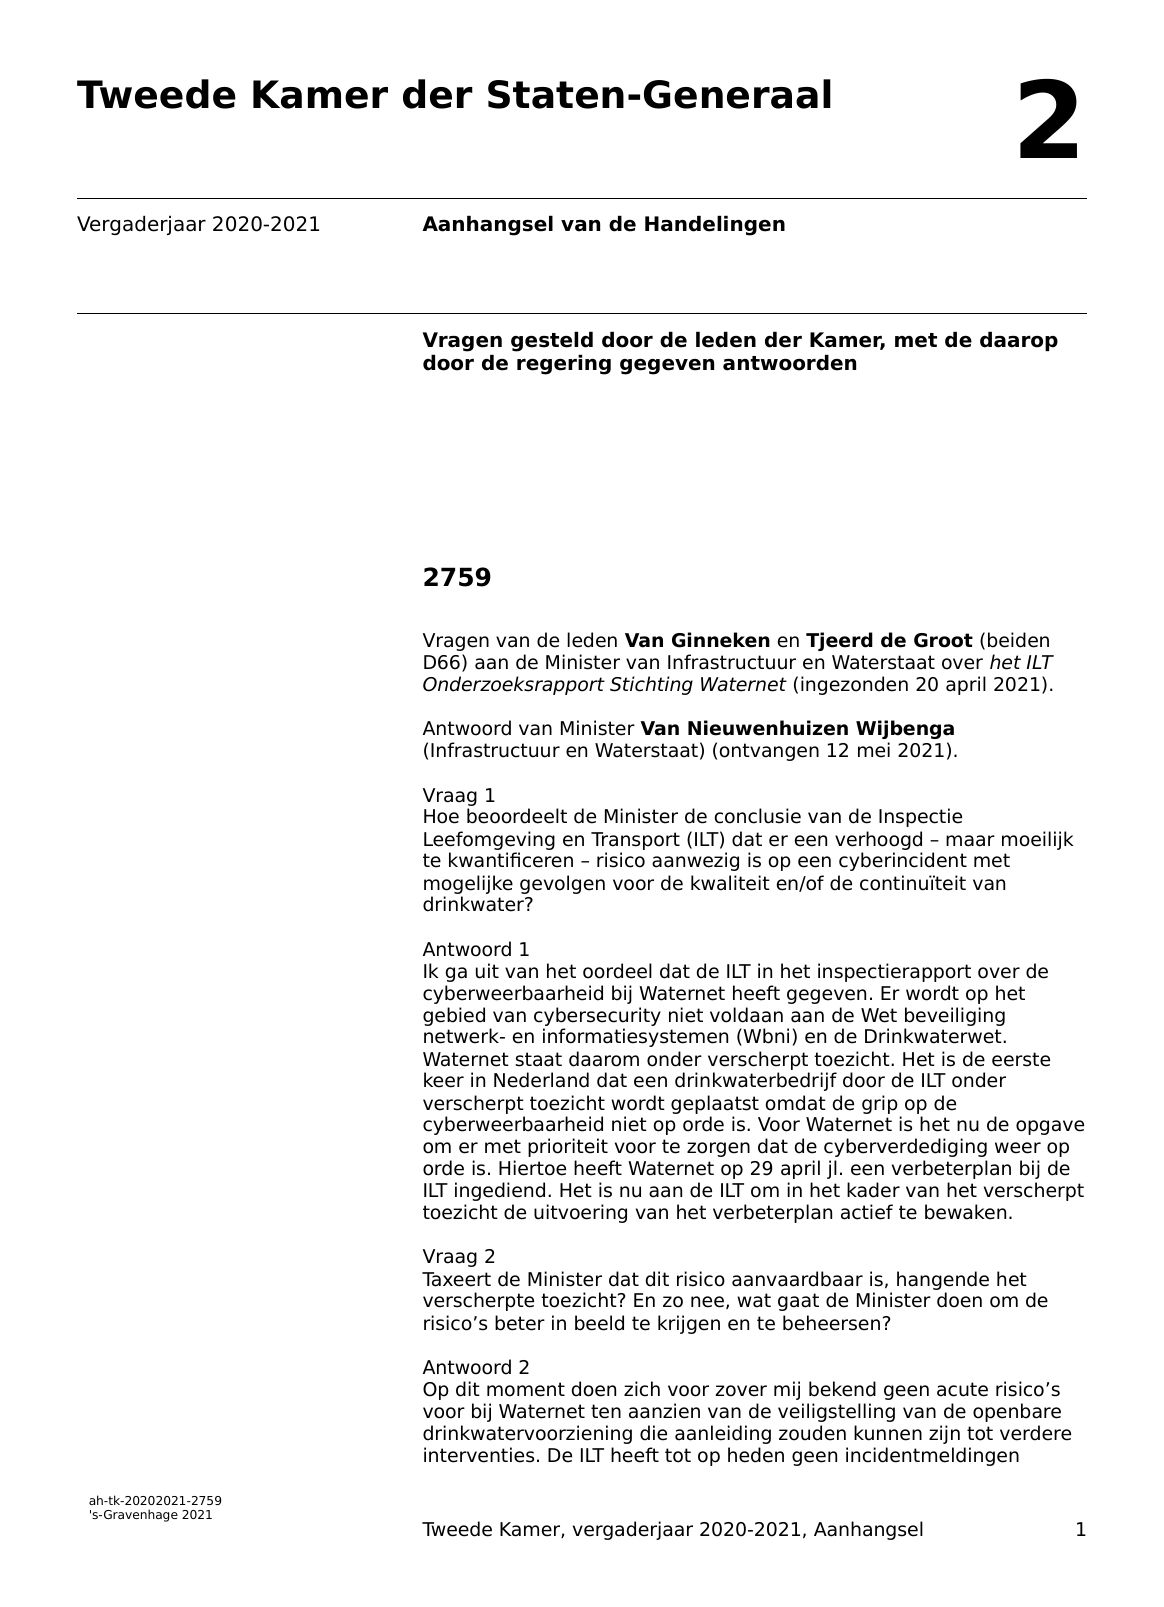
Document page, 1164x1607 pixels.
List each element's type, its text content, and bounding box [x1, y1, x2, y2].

table_cell Vragen gesteld door de leden der Kamer, met de daarop door de regering gegeven antwoorden [422, 314, 1087, 375]
text Hoe beoordeelt de Minister de conclusie van de Inspectie Leefomgeving en Transport (ILT) dat er een verhoogd – maar moeilijk te kwantificeren – risico aanwezig is op een cyberincident met mogelijke gevolgen voor de kwaliteit en/of de continuïteit van drinkwater? [422, 806, 1087, 916]
text Antwoord van Minister Van Nieuwenhuizen Wijbenga (Infrastructuur en Waterstaat) (ontvangen 12 mei 2021). [422, 718, 1087, 762]
text Antwoord 1 [422, 938, 1087, 961]
text 2759 [422, 563, 1087, 592]
table_header 2 [886, 59, 1087, 198]
text ah-tk-20202021-2759 [88, 1494, 323, 1508]
text Ik ga uit van het oordeel dat de ILT in het inspectierapport over de cyberweerbaarheid bij Waternet heeft gegeven. Er wordt op het gebied van cybersecurity niet voldaan aan de Wet beveiliging netwerk- en informatiesystemen (Wbni) en de Drinkwaterwet. Waternet staat daarom onder verscherpt toezicht. Het is de eerste keer in Nederland dat een drinkwaterbedrijf door de ILT onder verscherpt toezicht wordt geplaatst omdat de grip op de cyberweerbaarheid niet op orde is. Voor Waternet is het nu de opgave om er met prioriteit voor te zorgen dat de cyberverdediging weer op orde is. Hiertoe heeft Waternet op 29 april jl. een verbeterplan bij de ILT ingediend. Het is nu aan de ILT om in het kader van het verscherpt toezicht de uitvoering van het verbeterplan actief te bewaken. [422, 961, 1087, 1224]
text Taxeert de Minister dat dit risico aanvaardbaar is, hangende het verscherpte toezicht? En zo nee, wat gaat de Minister doen om de risico’s beter in beeld te krijgen en te beheersen? [422, 1268, 1087, 1334]
table_cell [77, 314, 422, 375]
table_cell Aanhangsel van de Handelingen [422, 199, 1087, 313]
text Vraag 2 [422, 1246, 1087, 1268]
table_header Tweede Kamer der Staten-Generaal [77, 59, 886, 198]
text Vragen van de leden Van Ginneken en Tjeerd de Groot (beiden D66) aan de Minister van Infrastructuur en Waterstaat over het ILT Onderzoeksrapport Stichting Waternet (ingezonden 20 april 2021). [422, 630, 1087, 696]
text Op dit moment doen zich voor zover mij bekend geen acute risico’s voor bij Waternet ten aanzien van de veiligstelling van de openbare drinkwatervoorziening die aanleiding zouden kunnen zijn tot verdere interventies. De ILT heeft tot op heden geen incidentmeldingen [422, 1378, 1087, 1466]
text Vraag 1 [422, 784, 1087, 806]
table_cell Vergaderjaar 2020-2021 [77, 199, 422, 313]
text 's-Gravenhage 2021 [88, 1508, 323, 1522]
text Antwoord 2 [422, 1357, 1087, 1378]
